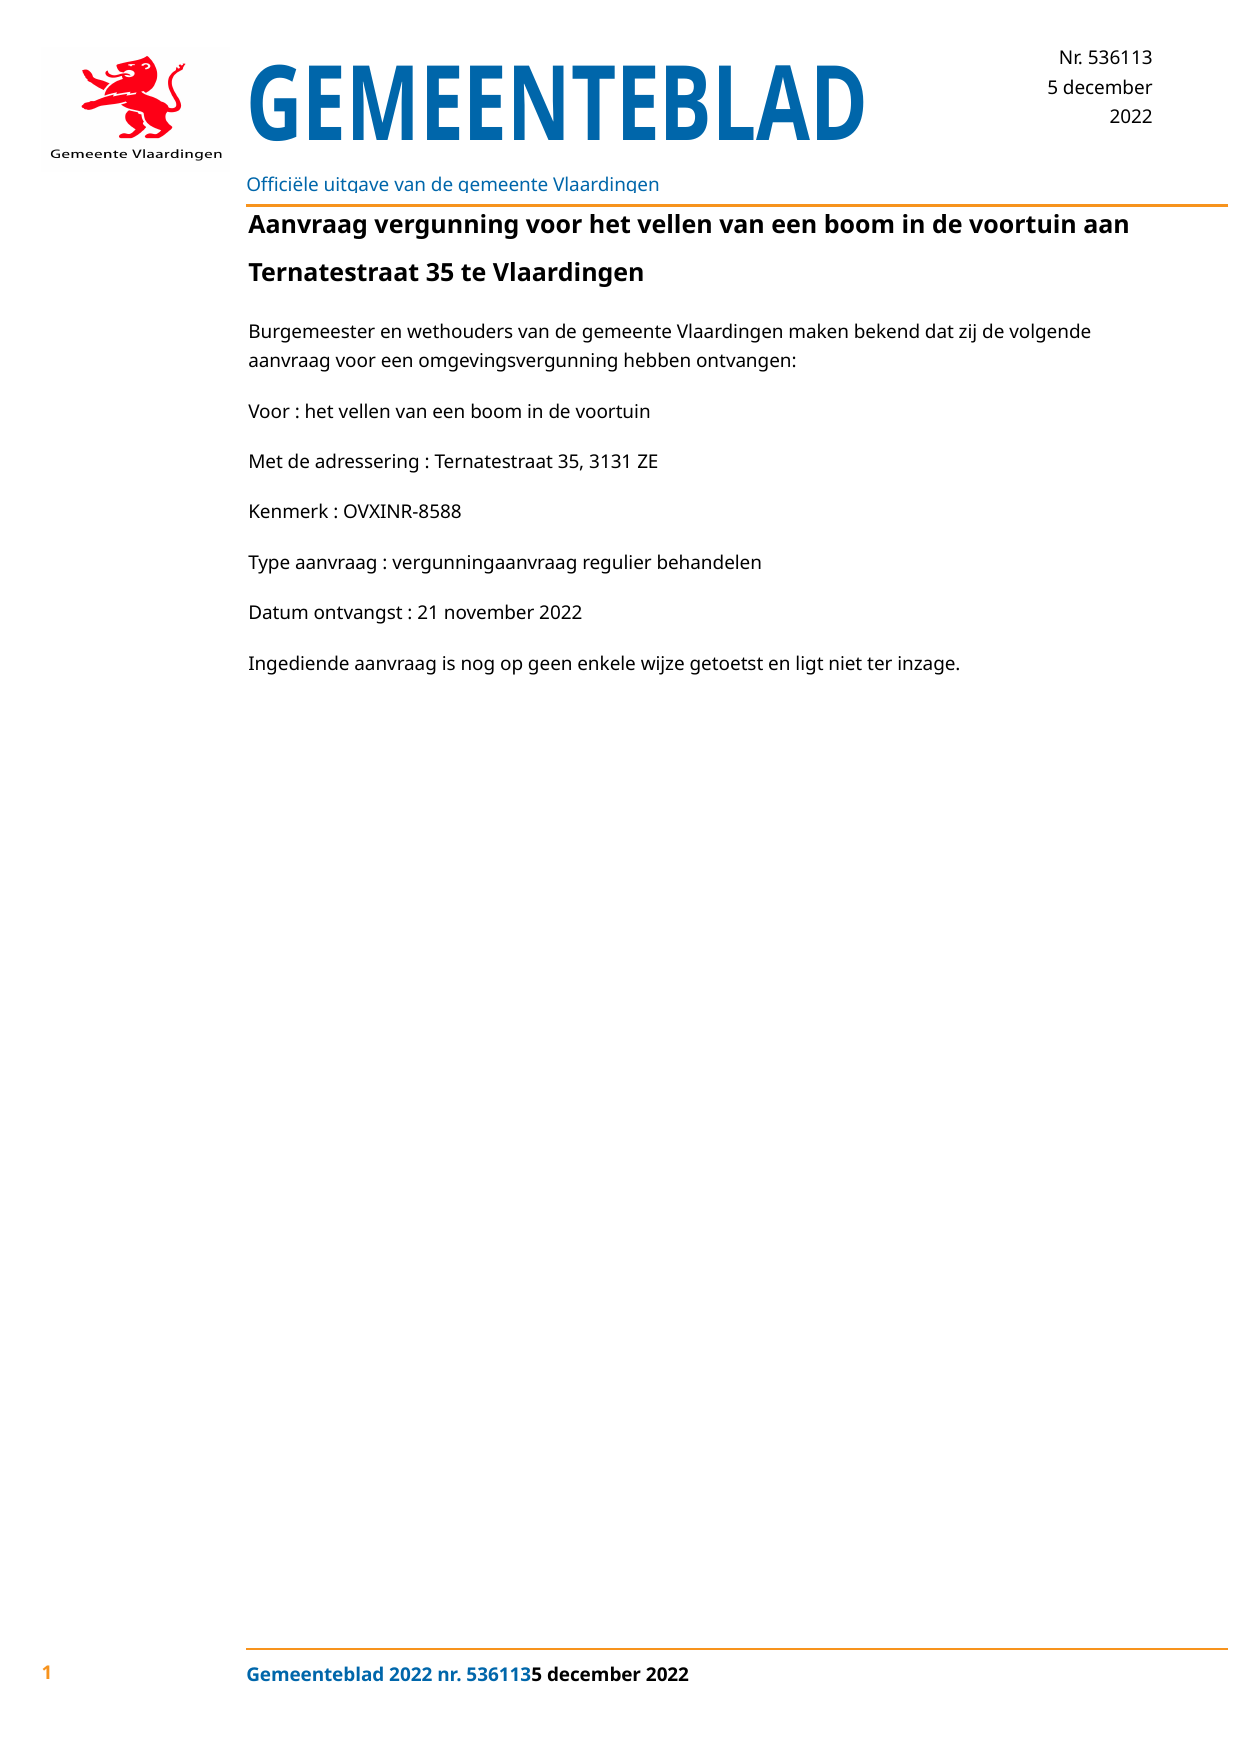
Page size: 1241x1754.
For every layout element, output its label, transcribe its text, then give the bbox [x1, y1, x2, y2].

picture [41, 47, 231, 172]
text Type aanvraag : vergunningaanvraag regulier behandelen [248, 549, 1152, 575]
text Ingediende aanvraag is nog op geen enkele wijze getoetst en ligt niet ter inzage. [248, 650, 1152, 676]
text Burgemeester en wethouders van de gemeente Vlaardingen maken bekend dat zij de volgende aanvraag voor een omgevingsvergunning hebben ontvangen: [248, 318, 1152, 373]
text Voor : het vellen van een boom in de voortuin [248, 398, 1152, 424]
text Kenmerk : OVXINR-8588 [248, 499, 1152, 524]
text Aanvraag vergunning voor het vellen van een boom in de voortuin aan Ternatestraat 35 te Vlaardingen [248, 207, 1152, 288]
text Datum ontvangst : 21 november 2022 [248, 599, 1152, 625]
text Met de adressering : Ternatestraat 35, 3131 ZE [248, 448, 1152, 474]
